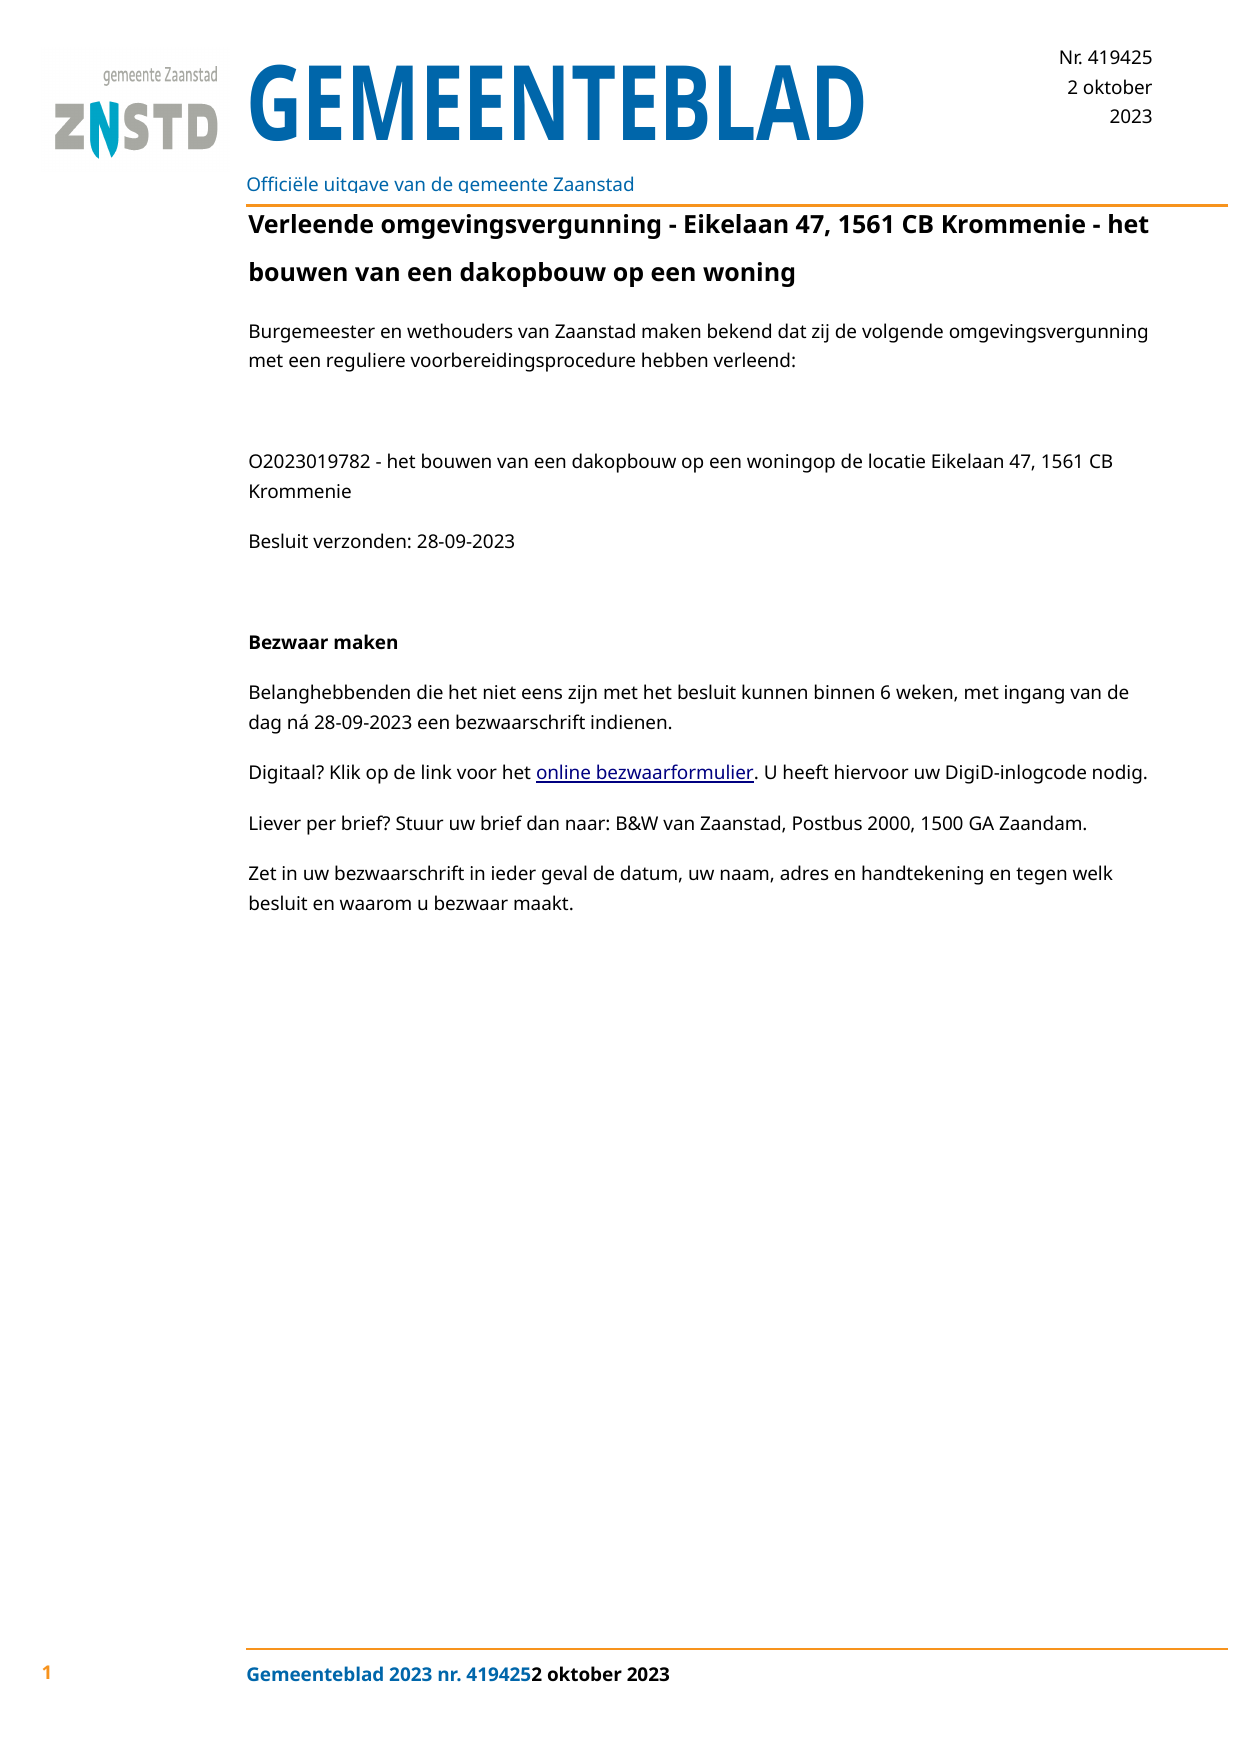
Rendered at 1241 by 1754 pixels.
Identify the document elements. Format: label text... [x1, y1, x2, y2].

picture [41, 47, 231, 172]
text Bezwaar maken [248, 629, 1152, 655]
text Zet in uw bezwaarschrift in ieder geval de datum, uw naam, adres en handtekening en tegen welk besluit en waarom u bezwaar maakt. [248, 860, 1152, 916]
text Liever per brief? Stuur uw brief dan naar: B&W van Zaanstad, Postbus 2000, 1500 GA Zaandam. [248, 810, 1152, 836]
text O2023019782 - het bouwen van een dakopbouw op een woningop de locatie Eikelaan 47, 1561 CB Krommenie [248, 448, 1152, 504]
text Besluit verzonden: 28-09-2023 [248, 528, 1152, 554]
text Burgemeester en wethouders van Zaanstad maken bekend dat zij de volgende omgevingsvergunning met een reguliere voorbereidingsprocedure hebben verleend: [248, 318, 1152, 373]
text Verleende omgevingsvergunning - Eikelaan 47, 1561 CB Krommenie - het bouwen van een dakopbouw op een woning [248, 207, 1152, 288]
text Digitaal? Klik op de link voor het online bezwaarformulier. U heeft hiervoor uw DigiD-inlogcode nodig. [248, 759, 1152, 785]
text Belanghebbenden die het niet eens zijn met het besluit kunnen binnen 6 weken, met ingang van de dag ná 28-09-2023 een bezwaarschrift indienen. [248, 679, 1152, 735]
